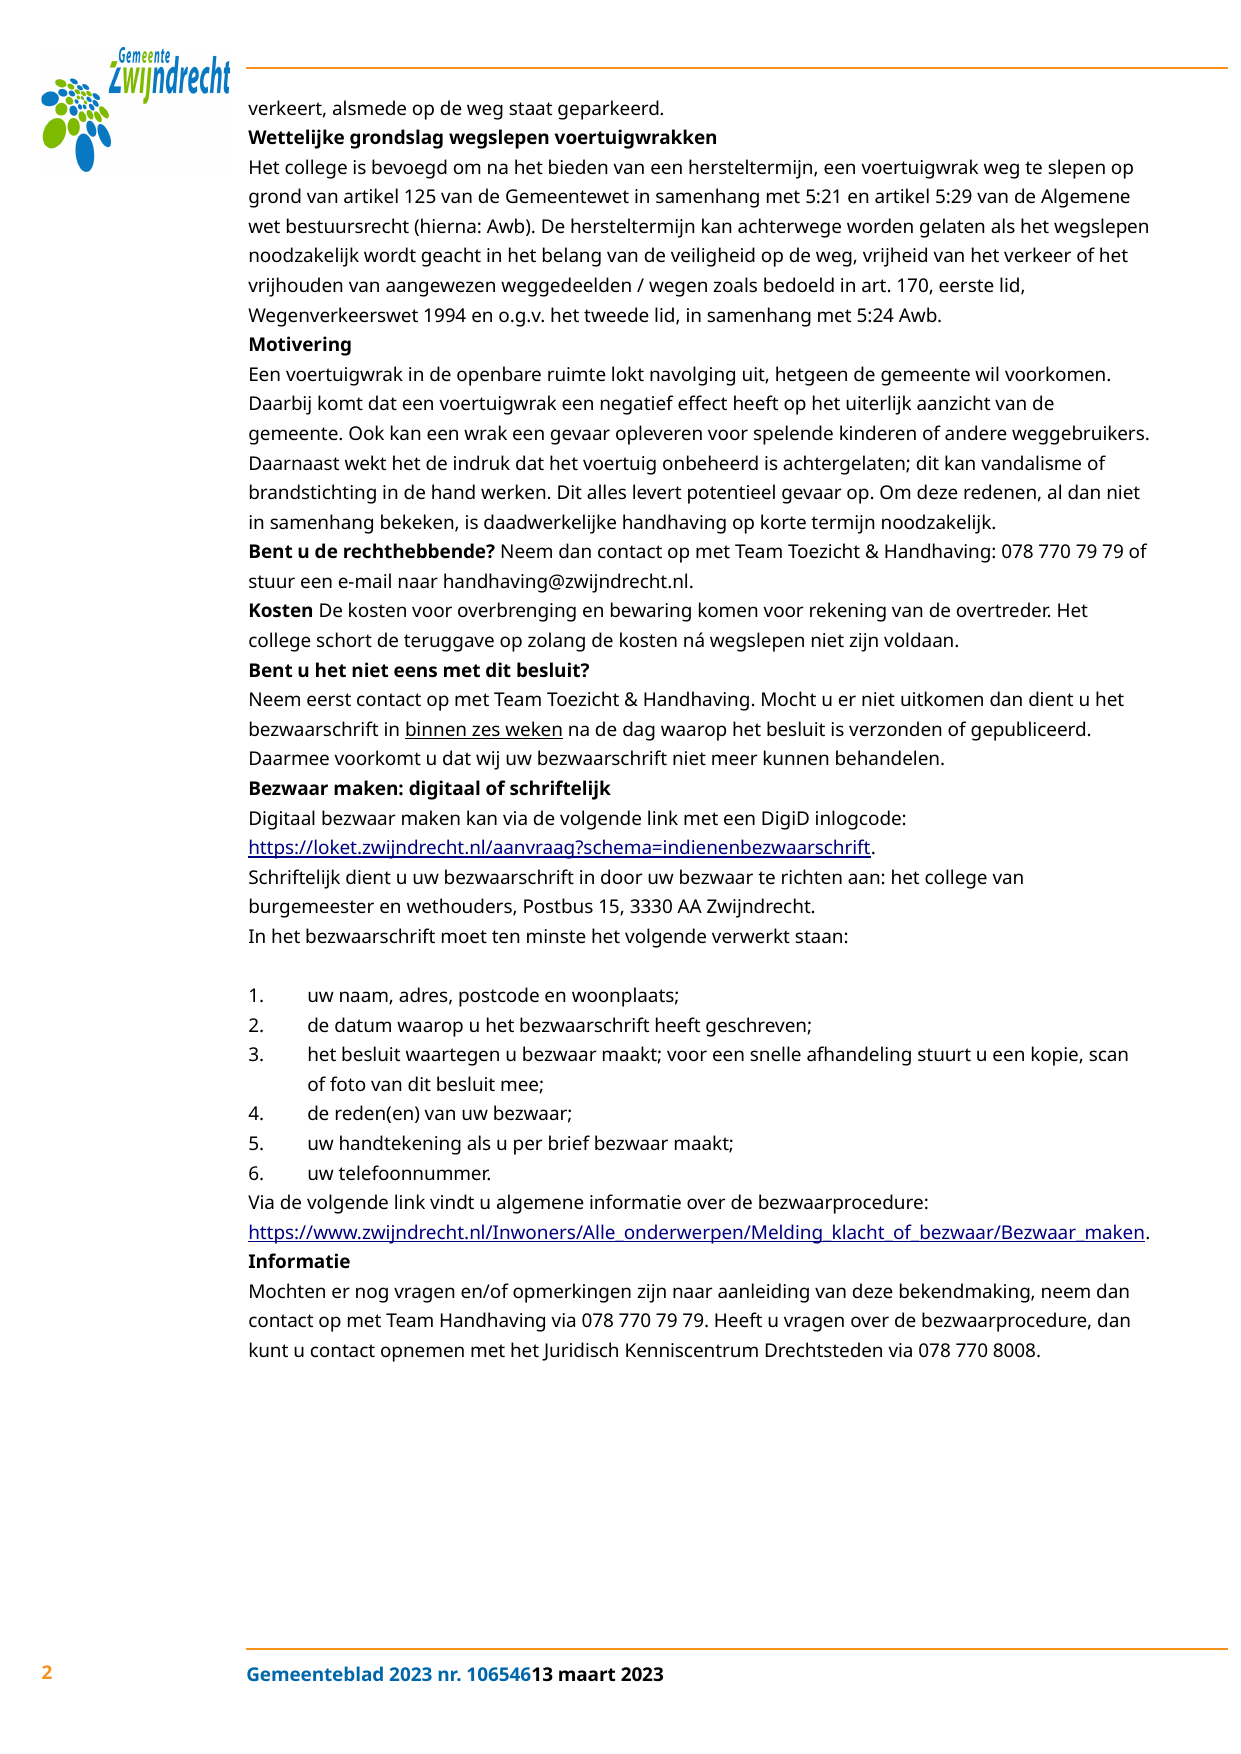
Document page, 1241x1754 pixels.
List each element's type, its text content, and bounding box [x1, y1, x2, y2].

text Via de volgende link vindt u algemene informatie over de bezwaarprocedure: https://www.zwijndrecht.nl/Inwoners/Alle_onderwerpen/Melding_klacht_of_bezwaar/Bezwaar_maken. [248, 1189, 1152, 1245]
text Een voertuigwrak in de openbare ruimte lokt navolging uit, hetgeen de gemeente wil voorkomen. Daarbij komt dat een voertuigwrak een negatief effect heeft op het uiterlijk aanzicht van de gemeente. Ook kan een wrak een gevaar opleveren voor spelende kinderen of andere weggebruikers. Daarnaast wekt het de indruk dat het voertuig onbeheerd is achtergelaten; dit kan vandalisme of brandstichting in de hand werken. Dit alles levert potentieel gevaar op. Om deze redenen, al dan niet in samenhang bekeken, is daadwerkelijke handhaving op korte termijn noodzakelijk. [248, 361, 1152, 535]
text Het college is bevoegd om na het bieden van een hersteltermijn, een voertuigwrak weg te slepen op grond van artikel 125 van de Gemeentewet in samenhang met 5:21 en artikel 5:29 van de Algemene wet bestuursrecht (hierna: Awb). De hersteltermijn kan achterwege worden gelaten als het wegslepen noodzakelijk wordt geacht in het belang van de veiligheid op de weg, vrijheid van het verkeer of het vrijhouden van aangewezen weggedeelden / wegen zoals bedoeld in art. 170, eerste lid, Wegenverkeerswet 1994 en o.g.v. het tweede lid, in samenhang met 5:24 Awb. [248, 154, 1152, 328]
text Digitaal bezwaar maken kan via de volgende link met een DigiD inlogcode: https://loket.zwijndrecht.nl/aanvraag?schema=indienenbezwaarschrift. [248, 805, 1152, 860]
text Bent u het niet eens met dit besluit? [248, 657, 1152, 683]
list uw handtekening als u per brief bezwaar maakt; [248, 1130, 1152, 1156]
list de datum waarop u het bezwaarschrift heeft geschreven; [248, 1012, 1152, 1038]
text Bent u de rechthebbende? Neem dan contact op met Team Toezicht & Handhaving: 078 770 79 79 of stuur een e-mail naar handhaving@zwijndrecht.nl. [248, 538, 1152, 594]
list het besluit waartegen u bezwaar maakt; voor een snelle afhandeling stuurt u een kopie, scan of foto van dit besluit mee; [248, 1041, 1152, 1097]
text Bezwaar maken: digitaal of schriftelijk [248, 775, 1152, 801]
text Neem eerst contact op met Team Toezicht & Handhaving. Mocht u er niet uitkomen dan dient u het bezwaarschrift in binnen zes weken na de dag waarop het besluit is verzonden of gepubliceerd. Daarmee voorkomt u dat wij uw bezwaarschrift niet meer kunnen behandelen. [248, 686, 1152, 771]
list uw naam, adres, postcode en woonplaats; [248, 982, 1152, 1008]
text Informatie [248, 1248, 1152, 1274]
text Kosten De kosten voor overbrenging en bewaring komen voor rekening van de overtreder. Het college schort de teruggave op zolang de kosten ná wegslepen niet zijn voldaan. [248, 598, 1152, 653]
text Schriftelijk dient u uw bezwaarschrift in door uw bezwaar te richten aan: het college van burgemeester en wethouders, Postbus 15, 3330 AA Zwijndrecht. [248, 864, 1152, 919]
text Motivering [248, 331, 1152, 357]
list de reden(en) van uw bezwaar; [248, 1101, 1152, 1126]
text Mochten er nog vragen en/of opmerkingen zijn naar aanleiding van deze bekendmaking, neem dan contact op met Team Handhaving via 078 770 79 79. Heeft u vragen over de bezwaarprocedure, dan kunt u contact opnemen met het Juridisch Kenniscentrum Drechtsteden via 078 770 8008. [248, 1278, 1152, 1363]
text Wettelijke grondslag wegslepen voertuigwrakken [248, 124, 1152, 150]
text verkeert, alsmede op de weg staat geparkeerd. [248, 95, 1152, 121]
picture [41, 47, 231, 172]
text In het bezwaarschrift moet ten minste het volgende verwerkt staan: [248, 923, 1152, 949]
list uw telefoonnummer. [248, 1160, 1152, 1186]
